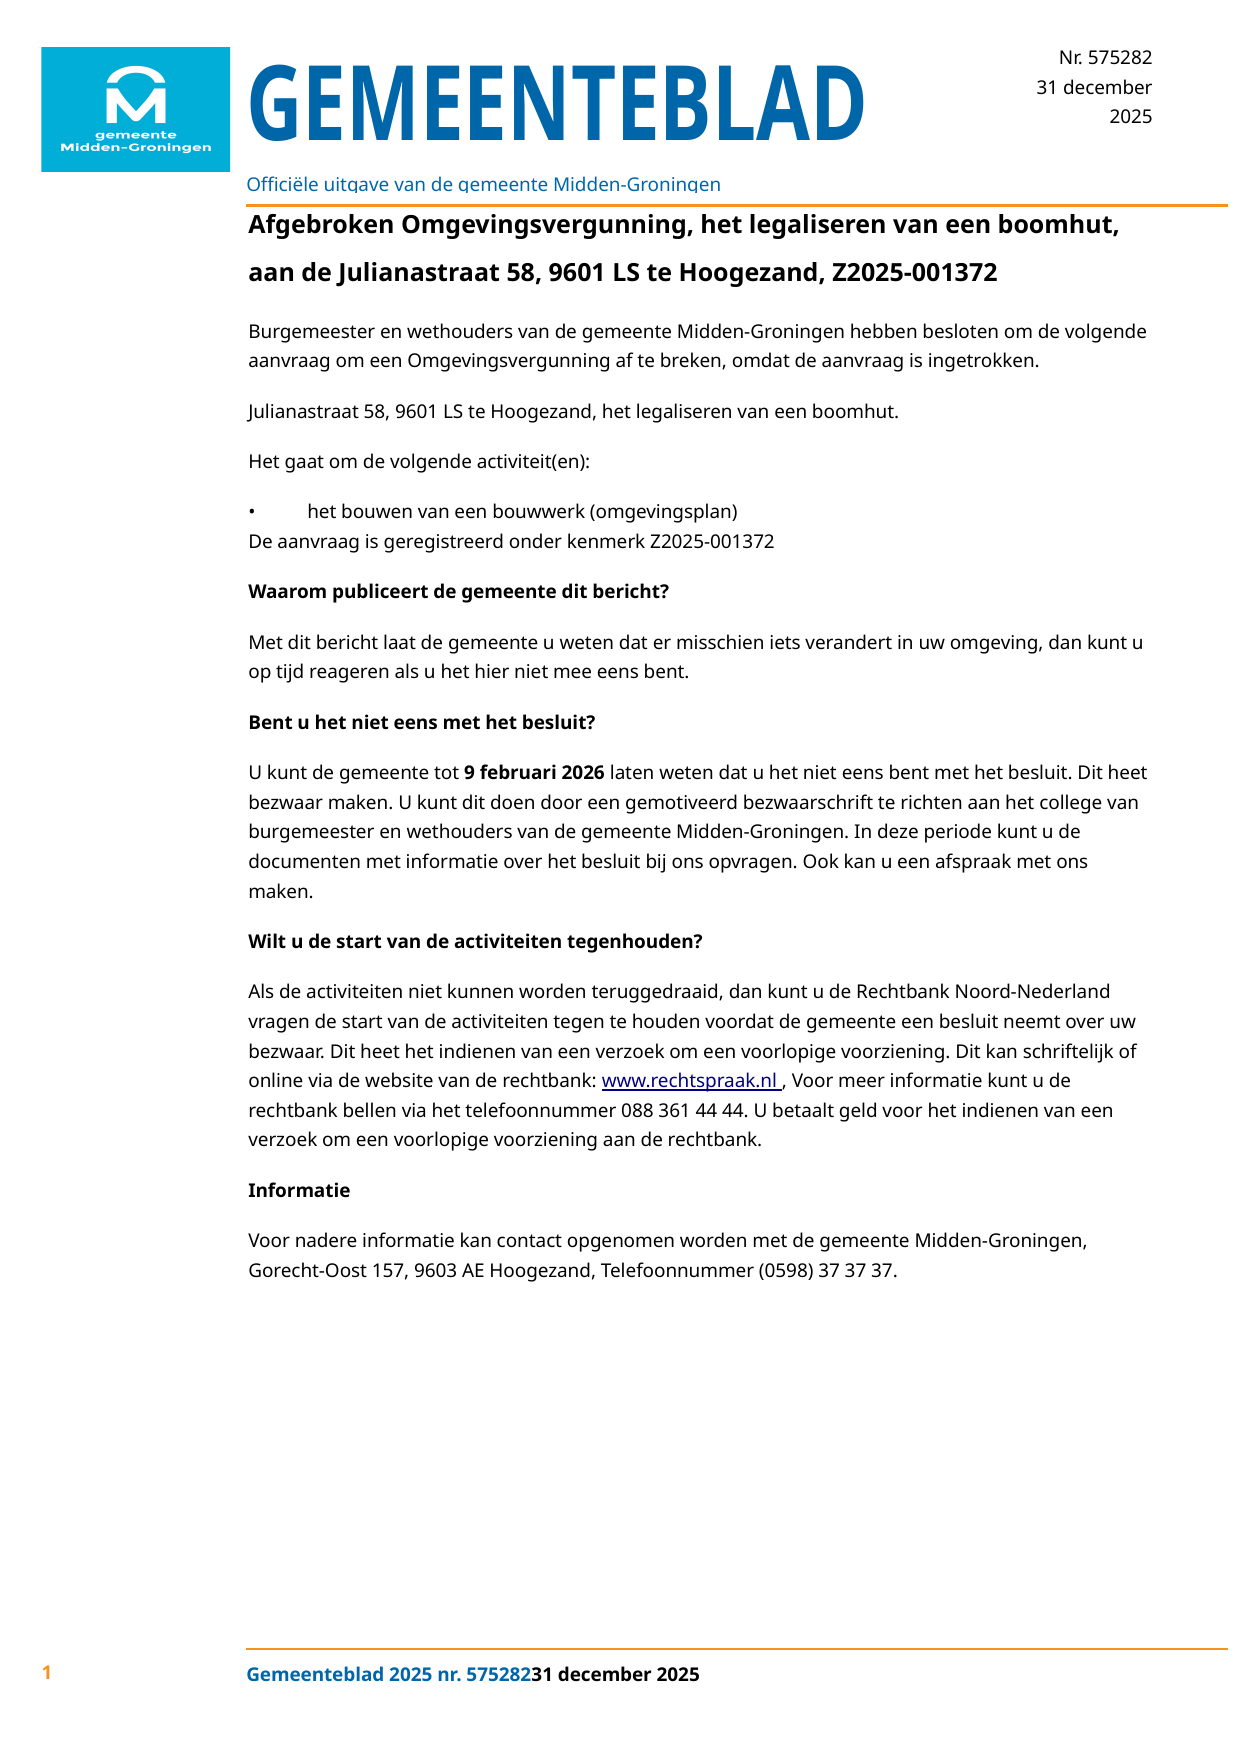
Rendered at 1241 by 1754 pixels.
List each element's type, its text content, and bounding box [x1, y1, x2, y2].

text De aanvraag is geregistreerd onder kenmerk Z2025-001372 [248, 528, 1152, 554]
text Informatie [248, 1177, 1152, 1203]
text Julianastraat 58, 9601 LS te Hoogezand, het legaliseren van een boomhut. [248, 398, 1152, 424]
text Als de activiteiten niet kunnen worden teruggedraaid, dan kunt u de Rechtbank Noord-Nederland vragen de start van de activiteiten tegen te houden voordat de gemeente een besluit neemt over uw bezwaar. Dit heet het indienen van een verzoek om een voorlopige voorziening. Dit kan schriftelijk of online via de website van de rechtbank: www.rechtspraak.nl , Voor meer informatie kunt u de rechtbank bellen via het telefoonnummer 088 361 44 44. U betaalt geld voor het indienen van een verzoek om een voorlopige voorziening aan de rechtbank. [248, 979, 1152, 1152]
text Voor nadere informatie kan contact opgenomen worden met de gemeente Midden-Groningen, Gorecht-Oost 157, 9603 AE Hoogezand, Telefoonnummer (0598) 37 37 37. [248, 1227, 1152, 1283]
text Burgemeester en wethouders van de gemeente Midden-Groningen hebben besloten om de volgende aanvraag om een Omgevingsvergunning af te breken, omdat de aanvraag is ingetrokken. [248, 318, 1152, 373]
picture [107, 89, 165, 122]
picture [108, 66, 164, 82]
text Het gaat om de volgende activiteit(en): [248, 448, 1152, 474]
text Wilt u de start van de activiteiten tegenhouden? [248, 928, 1152, 954]
text Bent u het niet eens met het besluit? [248, 709, 1152, 735]
text U kunt de gemeente tot 9 februari 2026 laten weten dat u het niet eens bent met het besluit. Dit heet bezwaar maken. U kunt dit doen door een gemotiveerd bezwaarschrift te richten aan het college van burgemeester en wethouders van de gemeente Midden-Groningen. In deze periode kunt u de documenten met informatie over het besluit bij ons opvragen. Ook kan u een afspraak met ons maken. [248, 759, 1152, 904]
list het bouwen van een bouwwerk (omgevingsplan) [248, 499, 1152, 524]
text Waarom publiceert de gemeente dit bericht? [248, 579, 1152, 604]
picture [184, 146, 190, 153]
text Met dit bericht laat de gemeente u weten dat er misschien iets verandert in uw omgeving, dan kunt u op tijd reageren als u het hier niet mee eens bent. [248, 629, 1152, 684]
text Afgebroken Omgevingsvergunning, het legaliseren van een boomhut, aan de Julianastraat 58, 9601 LS te Hoogezand, Z2025-001372 [248, 207, 1152, 288]
